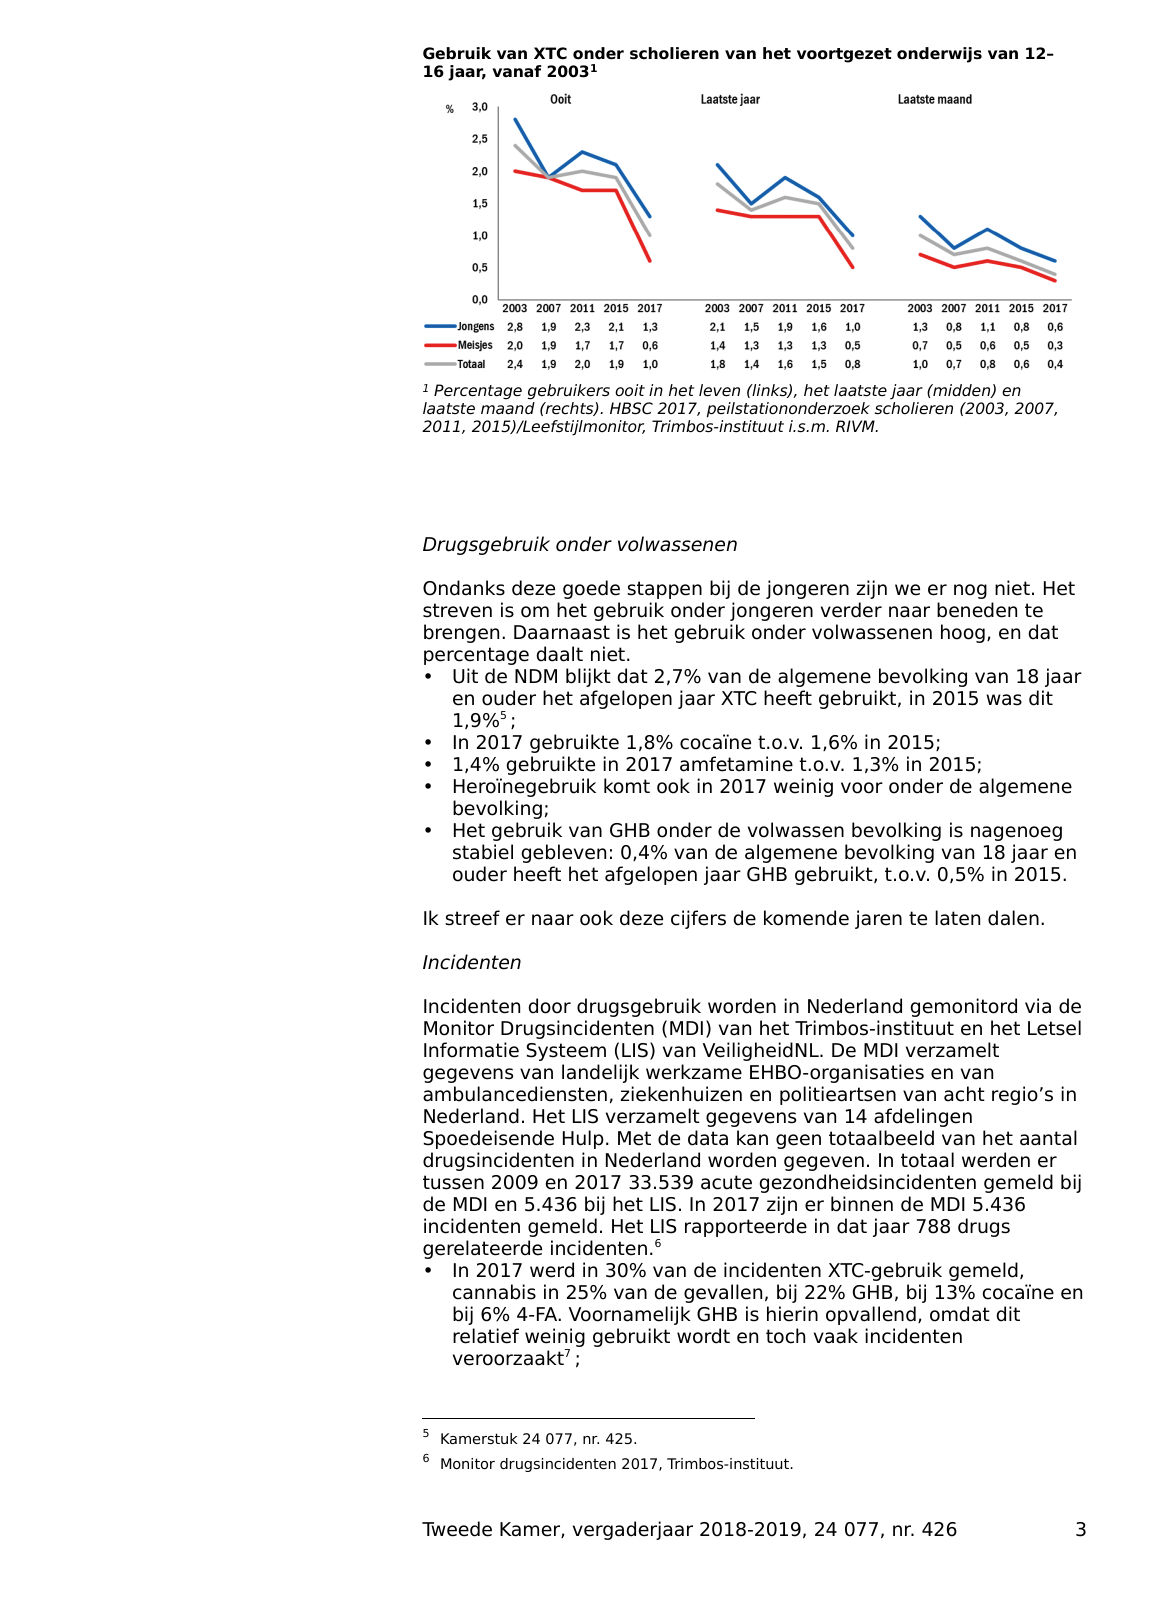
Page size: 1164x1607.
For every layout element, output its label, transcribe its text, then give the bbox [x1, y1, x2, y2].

text 1 Percentage gebruikers ooit in het leven (links), het laatste jaar (midden) en laatste maand (rechts). HBSC 2017, peilstationonderzoek scholieren (2003, 2007, 2011, 2015)/Leefstijlmonitor, Trimbos-instituut i.s.m. RIVM. [422, 382, 1072, 437]
text Ondanks deze goede stappen bij de jongeren zijn we er nog niet. Het streven is om het gebruik onder jongeren verder naar beneden te brengen. Daarnaast is het gebruik onder volwassenen hoog, en dat percentage daalt niet. [422, 578, 1087, 666]
subtitle Drugsgebruik onder volwassenen [422, 534, 1087, 556]
text Incidenten door drugsgebruik worden in Nederland gemonitord via de Monitor Drugsincidenten (MDI) van het Trimbos-instituut en het Letsel Informatie Systeem (LIS) van VeiligheidNL. De MDI verzamelt gegevens van landelijk werkzame EHBO-organisaties en van ambulancediensten, ziekenhuizen en politieartsen van acht regio’s in Nederland. Het LIS verzamelt gegevens van 14 afdelingen Spoedeisende Hulp. Met de data kan geen totaalbeeld van het aantal drugsincidenten in Nederland worden gegeven. In totaal werden er tussen 2009 en 2017 33.539 acute gezondheidsincidenten gemeld bij de MDI en 5.436 bij het LIS. In 2017 zijn er binnen de MDI 5.436 incidenten gemeld. Het LIS rapporteerde in dat jaar 788 drugs gerelateerde incidenten. [422, 996, 1087, 1260]
text Gebruik van XTC onder scholieren van het voortgezet onderwijs van 12–16 jaar, vanaf 20031 [422, 45, 1072, 81]
picture [422, 92, 1072, 371]
text • Heroïnegebruik komt ook in 2017 weinig voor onder de algemene bevolking; [422, 776, 1087, 820]
text • 1,4% gebruikte in 2017 amfetamine t.o.v. 1,3% in 2015; [422, 754, 1087, 776]
text • In 2017 gebruikte 1,8% cocaïne t.o.v. 1,6% in 2015; [422, 732, 1087, 754]
text • Het gebruik van GHB onder de volwassen bevolking is nagenoeg stabiel gebleven: 0,4% van de algemene bevolking van 18 jaar en ouder heeft het afgelopen jaar GHB gebruikt, t.o.v. 0,5% in 2015. [422, 820, 1087, 886]
text • In 2017 werd in 30% van de incidenten XTC-gebruik gemeld, cannabis in 25% van de gevallen, bij 22% GHB, bij 13% cocaïne en bij 6% 4-FA. Voornamelijk GHB is hierin opvallend, omdat dit relatief weinig gebruikt wordt en toch vaak incidenten veroorzaakt; [422, 1260, 1087, 1370]
text Ik streef er naar ook deze cijfers de komende jaren te laten dalen. [422, 908, 1087, 930]
text • Uit de NDM blijkt dat 2,7% van de algemene bevolking van 18 jaar en ouder het afgelopen jaar XTC heeft gebruikt, in 2015 was dit 1,9%; [422, 666, 1087, 732]
text Monitor drugsincidenten 2017, Trimbos-instituut. [422, 1452, 1087, 1474]
text Kamerstuk 24 077, nr. 425. [422, 1427, 1087, 1449]
subtitle Incidenten [422, 952, 1087, 974]
